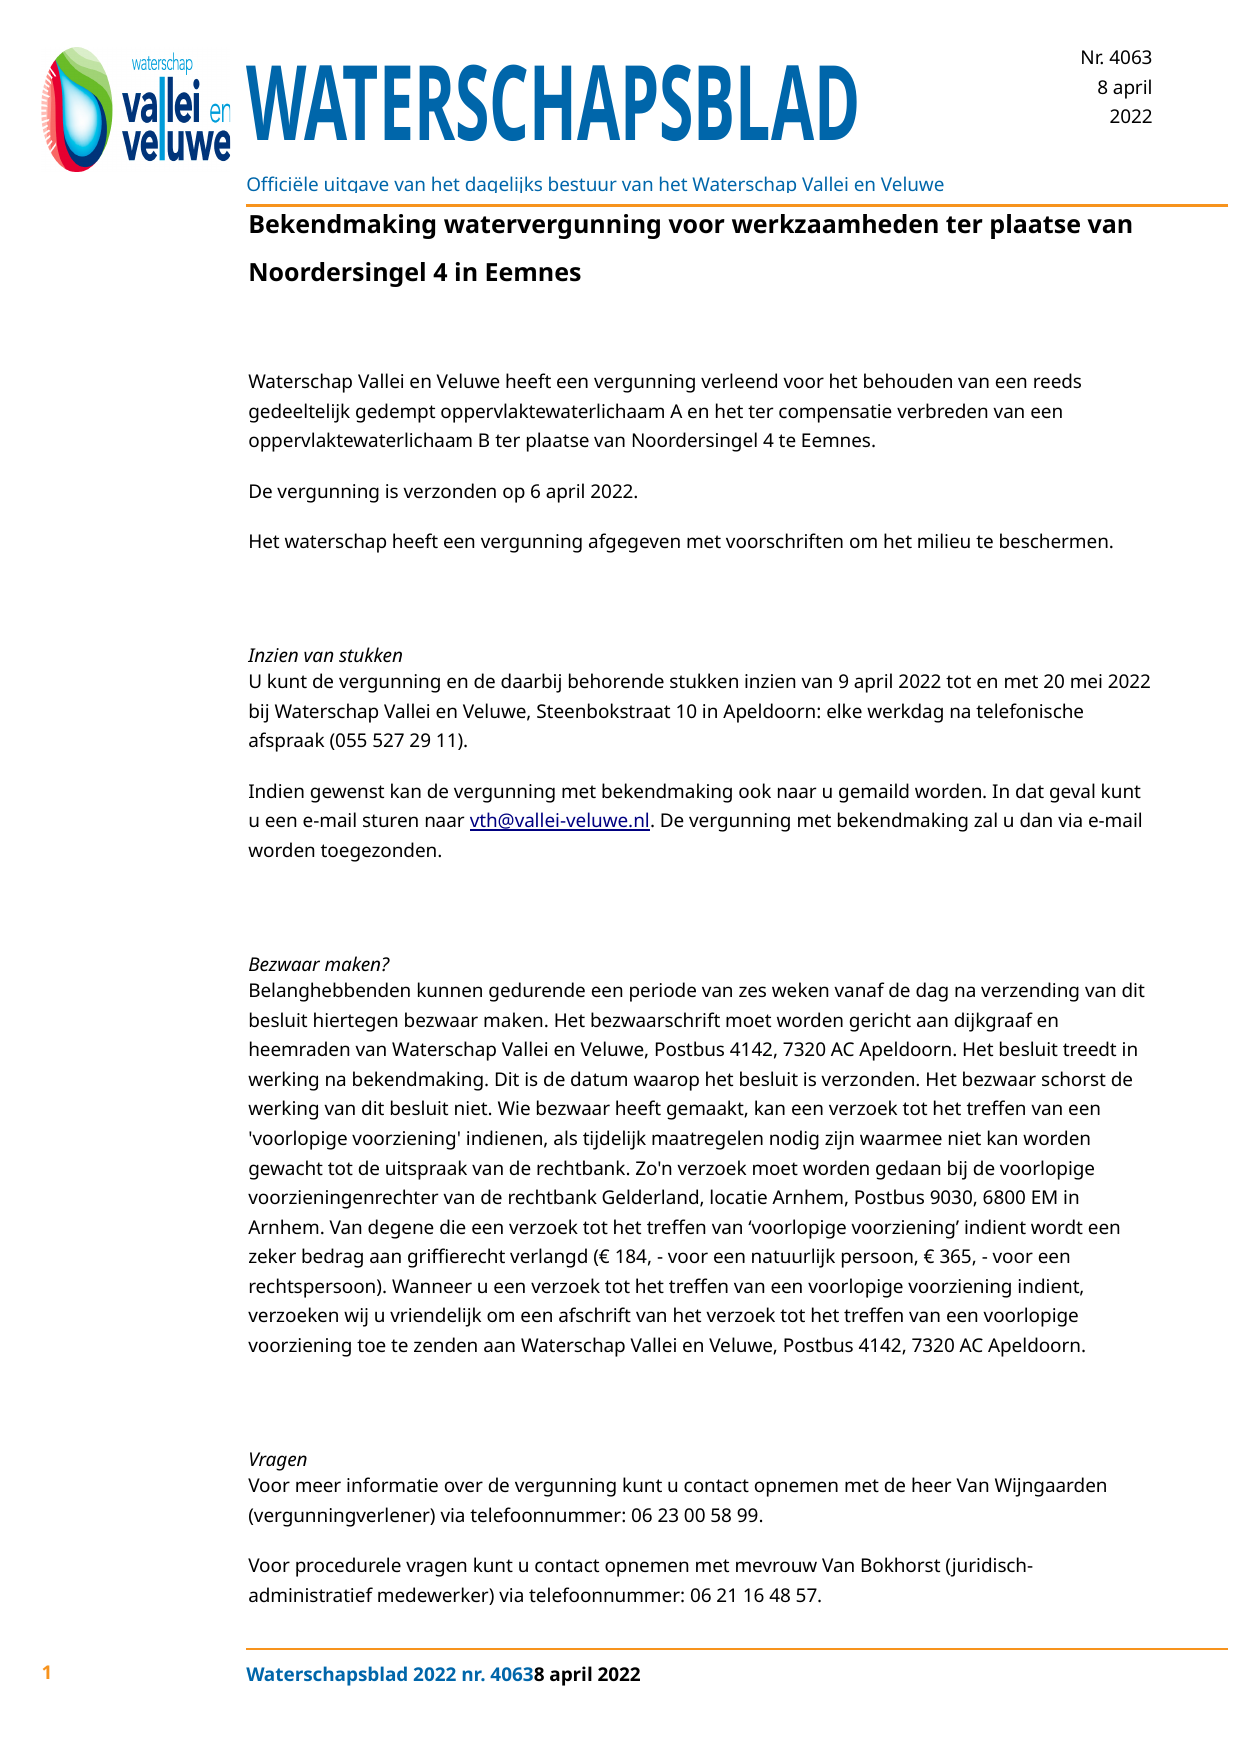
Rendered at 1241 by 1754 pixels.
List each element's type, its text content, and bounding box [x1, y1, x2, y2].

text Indien gewenst kan de vergunning met bekendmaking ook naar u gemaild worden. In dat geval kunt u een e-mail sturen naar vth@vallei-veluwe.nl. De vergunning met bekendmaking zal u dan via e-mail worden toegezonden. [248, 778, 1152, 863]
text Voor procedurele vragen kunt u contact opnemen met mevrouw Van Bokhorst (juridisch-administratief medewerker) via telefoonnummer: 06 21 16 48 57. [248, 1552, 1152, 1608]
text Voor meer informatie over de vergunning kunt u contact opnemen met de heer Van Wijngaarden (vergunningverlener) via telefoonnummer: 06 23 00 58 99. [248, 1472, 1152, 1528]
text Bezwaar maken? [248, 952, 1152, 977]
text Bekendmaking watervergunning voor werkzaamheden ter plaatse van Noordersingel 4 in Eemnes [248, 207, 1152, 288]
text Belanghebbenden kunnen gedurende een periode van zes weken vanaf de dag na verzending van dit besluit hiertegen bezwaar maken. Het bezwaarschrift moet worden gericht aan dijkgraaf en heemraden van Waterschap Vallei en Veluwe, Postbus 4142, 7320 AC Apeldoorn. Het besluit treedt in werking na bekendmaking. Dit is de datum waarop het besluit is verzonden. Het bezwaar schorst de werking van dit besluit niet. Wie bezwaar heeft gemaakt, kan een verzoek tot het treffen van een 'voorlopige voorziening' indienen, als tijdelijk maatregelen nodig zijn waarmee niet kan worden gewacht tot de uitspraak van de rechtbank. Zo'n verzoek moet worden gedaan bij de voorlopige voorzieningenrechter van de rechtbank Gelderland, locatie Arnhem, Postbus 9030, 6800 EM in Arnhem. Van degene die een verzoek tot het treffen van ‘voorlopige voorziening’ indient wordt een zeker bedrag aan griffierecht verlangd (€ 184, - voor een natuurlijk persoon, € 365, - voor een rechtspersoon). Wanneer u een verzoek tot het treffen van een voorlopige voorziening indient, verzoeken wij u vriendelijk om een afschrift van het verzoek tot het treffen van een voorlopige voorziening toe te zenden aan Waterschap Vallei en Veluwe, Postbus 4142, 7320 AC Apeldoorn. [248, 977, 1152, 1358]
picture [41, 47, 231, 172]
text De vergunning is verzonden op 6 april 2022. [248, 478, 1152, 504]
text Inzien van stukken [248, 643, 1152, 668]
text Het waterschap heeft een vergunning afgegeven met voorschriften om het milieu te beschermen. [248, 528, 1152, 554]
text Waterschap Vallei en Veluwe heeft een vergunning verleend voor het behouden van een reeds gedeeltelijk gedempt oppervlaktewaterlichaam A en het ter compensatie verbreden van een oppervlaktewaterlichaam B ter plaatse van Noordersingel 4 te Eemnes. [248, 368, 1152, 453]
text Vragen [248, 1447, 1152, 1472]
text U kunt de vergunning en de daarbij behorende stukken inzien van 9 april 2022 tot en met 20 mei 2022 bij Waterschap Vallei en Veluwe, Steenbokstraat 10 in Apeldoorn: elke werkdag na telefonische afspraak (055 527 29 11). [248, 668, 1152, 753]
